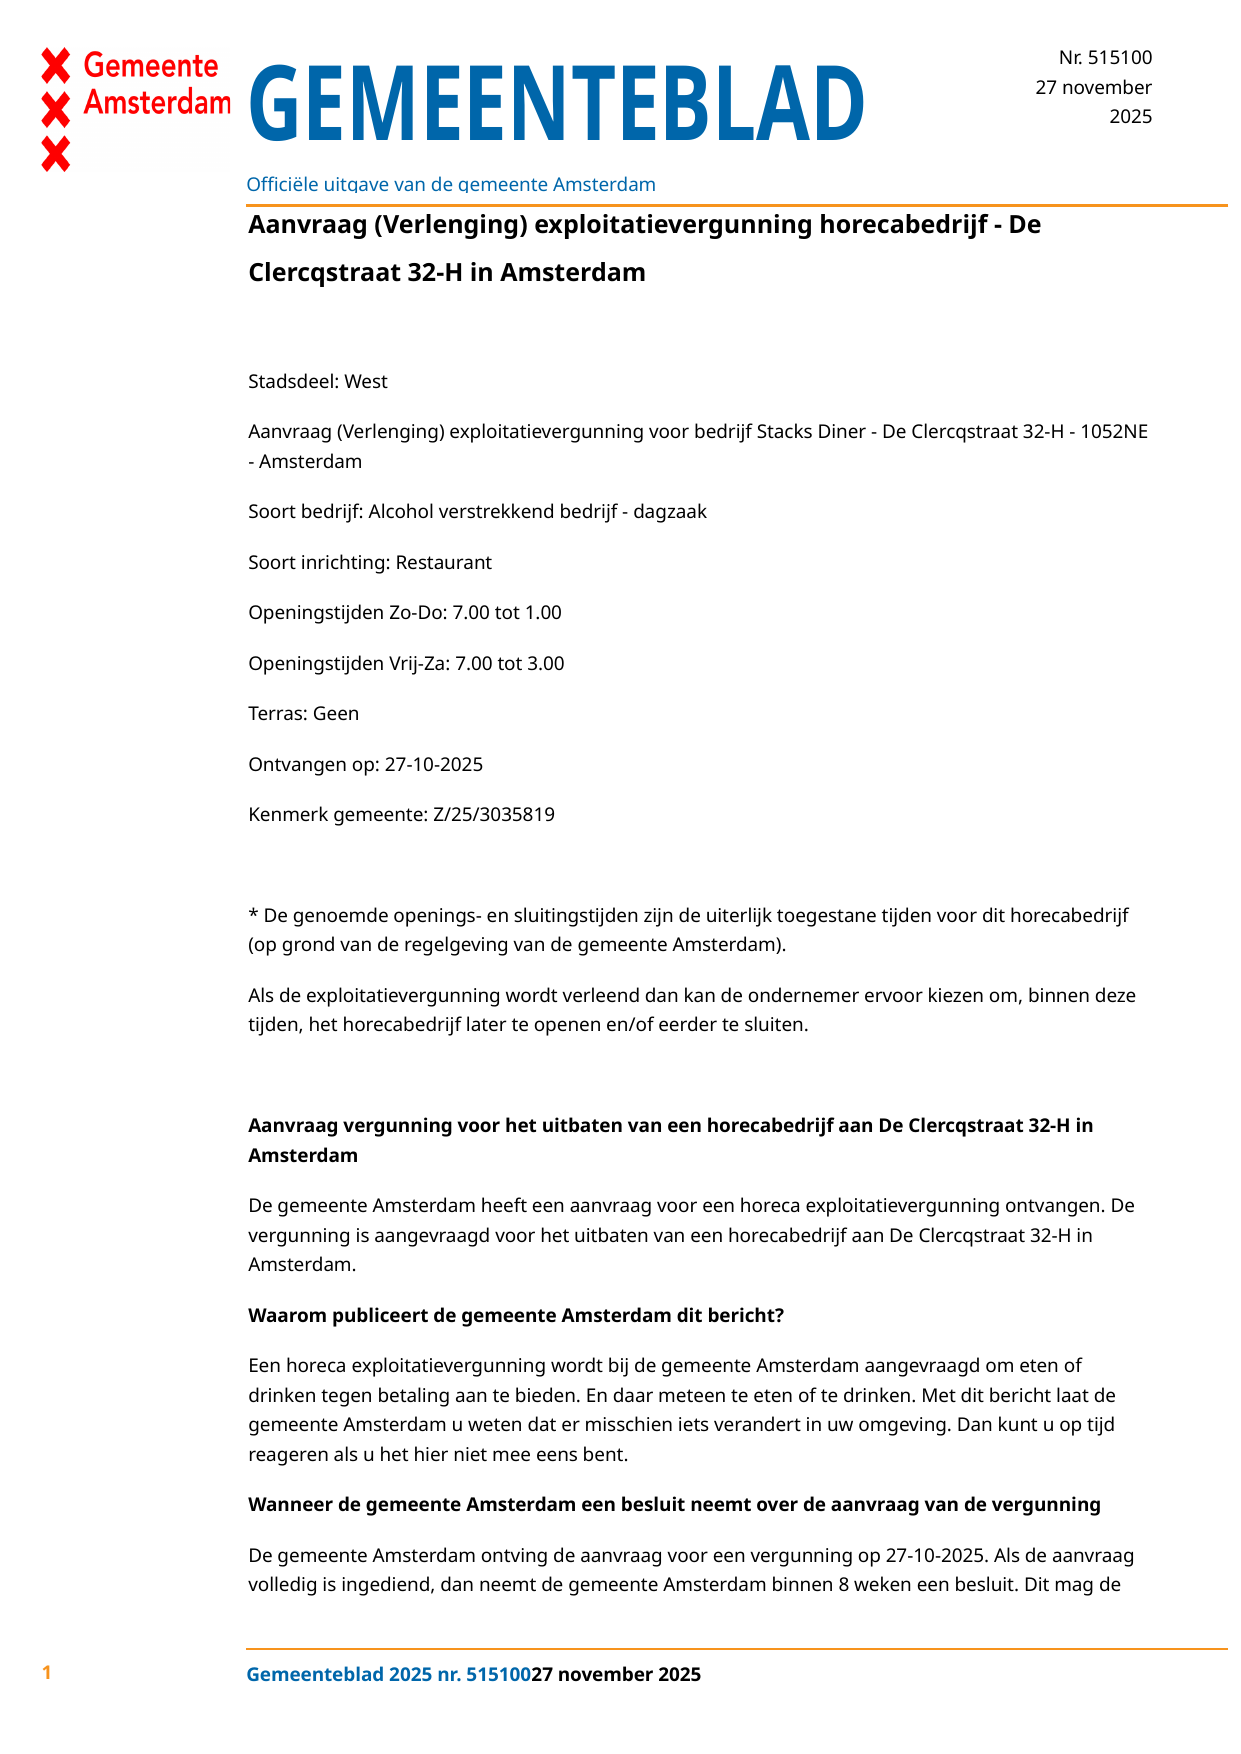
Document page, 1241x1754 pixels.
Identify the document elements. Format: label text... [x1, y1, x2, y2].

text Openingstijden Zo-Do: 7.00 tot 1.00 [248, 599, 1152, 625]
text Soort bedrijf: Alcohol verstrekkend bedrijf - dagzaak [248, 499, 1152, 524]
picture [41, 47, 231, 172]
text Aanvraag vergunning voor het uitbaten van een horecabedrijf aan De Clercqstraat 32-H in Amsterdam [248, 1112, 1152, 1168]
text Wanneer de gemeente Amsterdam een besluit neemt over de aanvraag van de vergunning [248, 1492, 1152, 1517]
text Ontvangen op: 27-10-2025 [248, 751, 1152, 777]
text Stadsdeel: West [248, 368, 1152, 394]
text Openingstijden Vrij-Za: 7.00 tot 3.00 [248, 650, 1152, 676]
text Waarom publiceert de gemeente Amsterdam dit bericht? [248, 1302, 1152, 1328]
text Soort inrichting: Restaurant [248, 549, 1152, 575]
text Terras: Geen [248, 700, 1152, 726]
text Een horeca exploitatievergunning wordt bij de gemeente Amsterdam aangevraagd om eten of drinken tegen betaling aan te bieden. En daar meteen te eten of te drinken. Met dit bericht laat de gemeente Amsterdam u weten dat er misschien iets verandert in uw omgeving. Dan kunt u op tijd reageren als u het hier niet mee eens bent. [248, 1352, 1152, 1467]
text * De genoemde openings- en sluitingstijden zijn de uiterlijk toegestane tijden voor dit horecabedrijf (op grond van de regelgeving van de gemeente Amsterdam). [248, 902, 1152, 957]
text Aanvraag (Verlenging) exploitatievergunning voor bedrijf Stacks Diner - De Clercqstraat 32-H - 1052NE - Amsterdam [248, 419, 1152, 474]
text Aanvraag (Verlenging) exploitatievergunning horecabedrijf - De Clercqstraat 32-H in Amsterdam [248, 207, 1152, 288]
text Als de exploitatievergunning wordt verleend dan kan de ondernemer ervoor kiezen om, binnen deze tijden, het horecabedrijf later te openen en/of eerder te sluiten. [248, 982, 1152, 1037]
text De gemeente Amsterdam ontving de aanvraag voor een vergunning op 27-10-2025. Als de aanvraag volledig is ingediend, dan neemt de gemeente Amsterdam binnen 8 weken een besluit. Dit mag de [248, 1542, 1152, 1597]
text Kenmerk gemeente: Z/25/3035819 [248, 801, 1152, 827]
text De gemeente Amsterdam heeft een aanvraag voor een horeca exploitatievergunning ontvangen. De vergunning is aangevraagd voor het uitbaten van een horecabedrijf aan De Clercqstraat 32-H in Amsterdam. [248, 1192, 1152, 1277]
